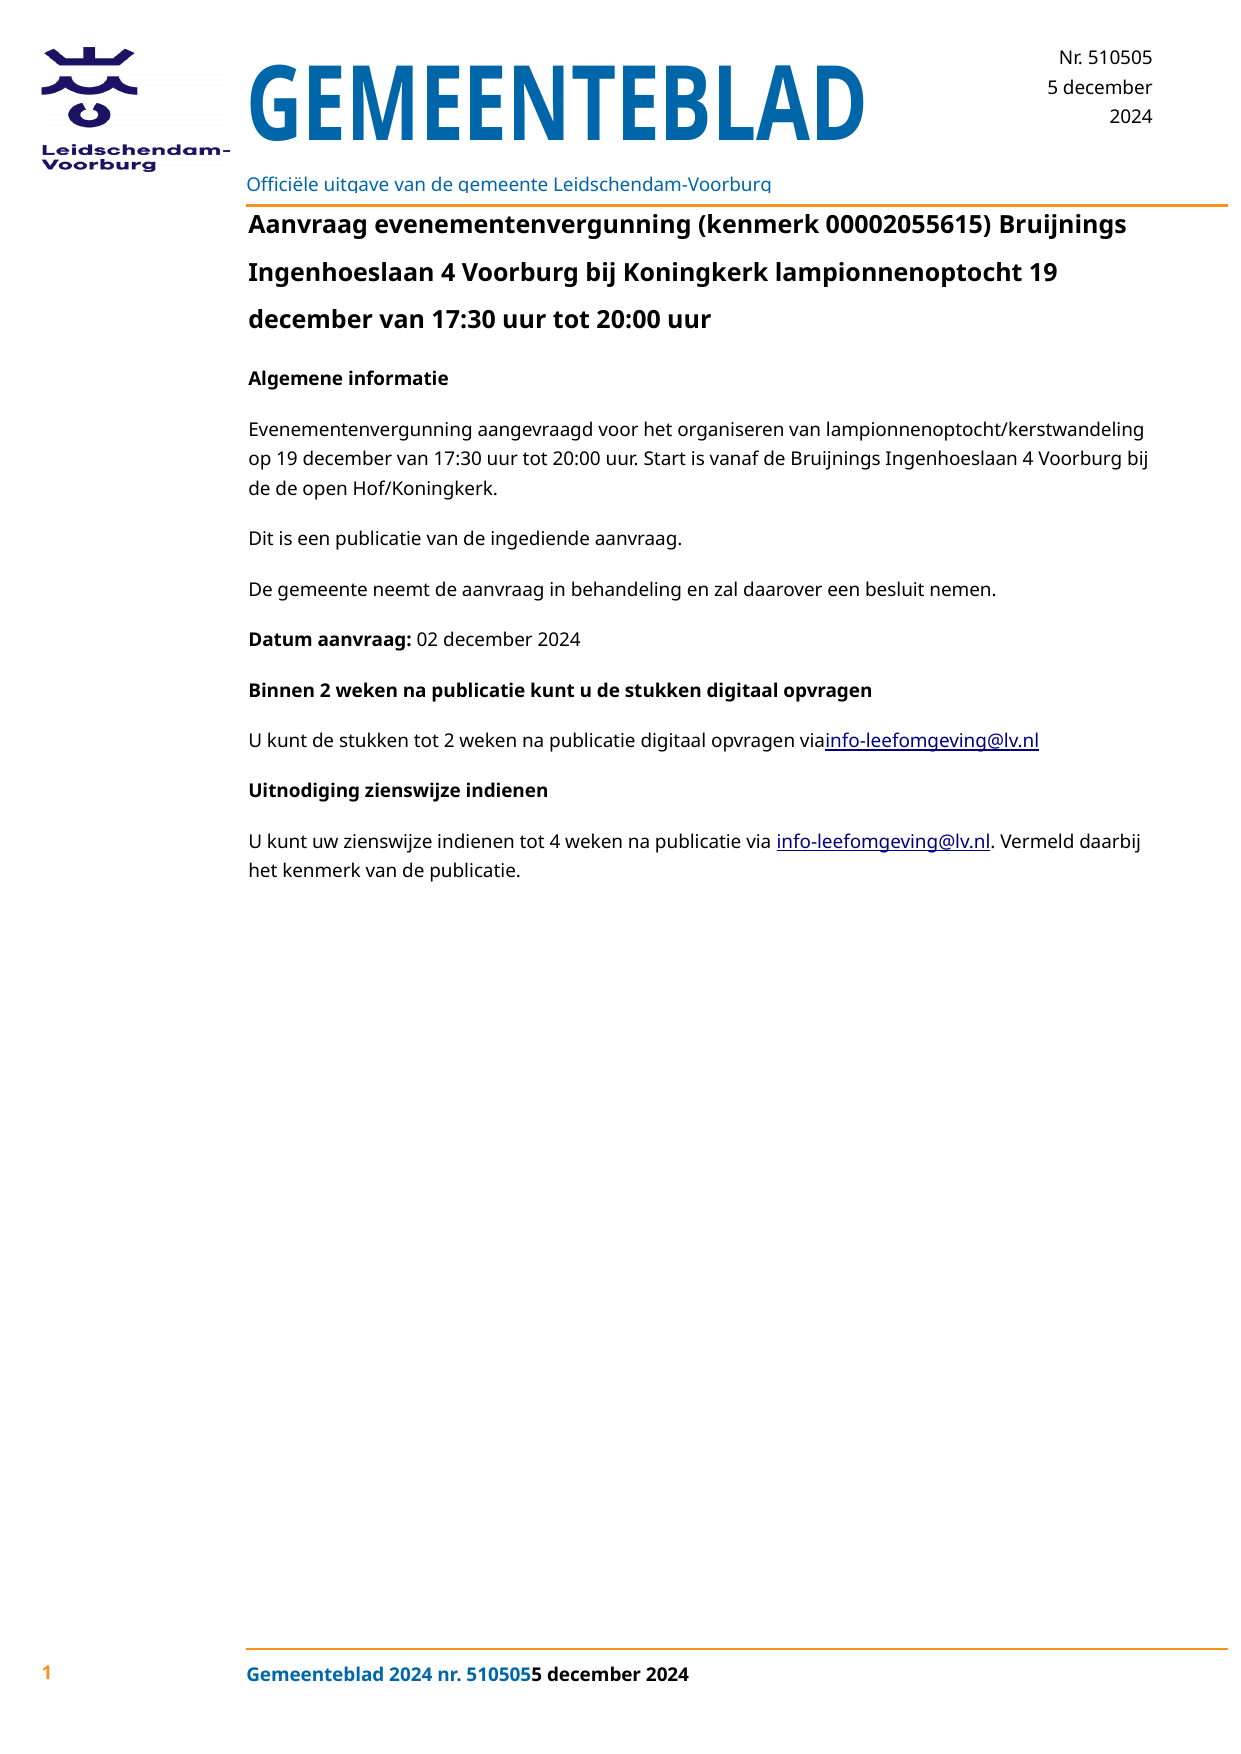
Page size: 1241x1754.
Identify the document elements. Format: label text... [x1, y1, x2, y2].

picture [41, 47, 231, 172]
text U kunt de stukken tot 2 weken na publicatie digitaal opvragen viainfo-leefomgeving@lv.nl [248, 727, 1152, 753]
text U kunt uw zienswijze indienen tot 4 weken na publicatie via info-leefomgeving@lv.nl. Vermeld daarbij het kenmerk van de publicatie. [248, 828, 1152, 883]
text Datum aanvraag: 02 december 2024 [248, 626, 1152, 652]
text Uitnodiging zienswijze indienen [248, 778, 1152, 803]
text Dit is een publicatie van de ingediende aanvraag. [248, 526, 1152, 551]
text De gemeente neemt de aanvraag in behandeling en zal daarover een besluit nemen. [248, 576, 1152, 602]
text Aanvraag evenementenvergunning (kenmerk 00002055615) Bruijnings Ingenhoeslaan 4 Voorburg bij Koningkerk lampionnenoptocht 19 december van 17:30 uur tot 20:00 uur [248, 207, 1152, 336]
text Binnen 2 weken na publicatie kunt u de stukken digitaal opvragen [248, 677, 1152, 702]
text Algemene informatie [248, 366, 1152, 391]
text Evenementenvergunning aangevraagd voor het organiseren van lampionnenoptocht/kerstwandeling op 19 december van 17:30 uur tot 20:00 uur. Start is vanaf de Bruijnings Ingenhoeslaan 4 Voorburg bij de de open Hof/Koningkerk. [248, 416, 1152, 501]
